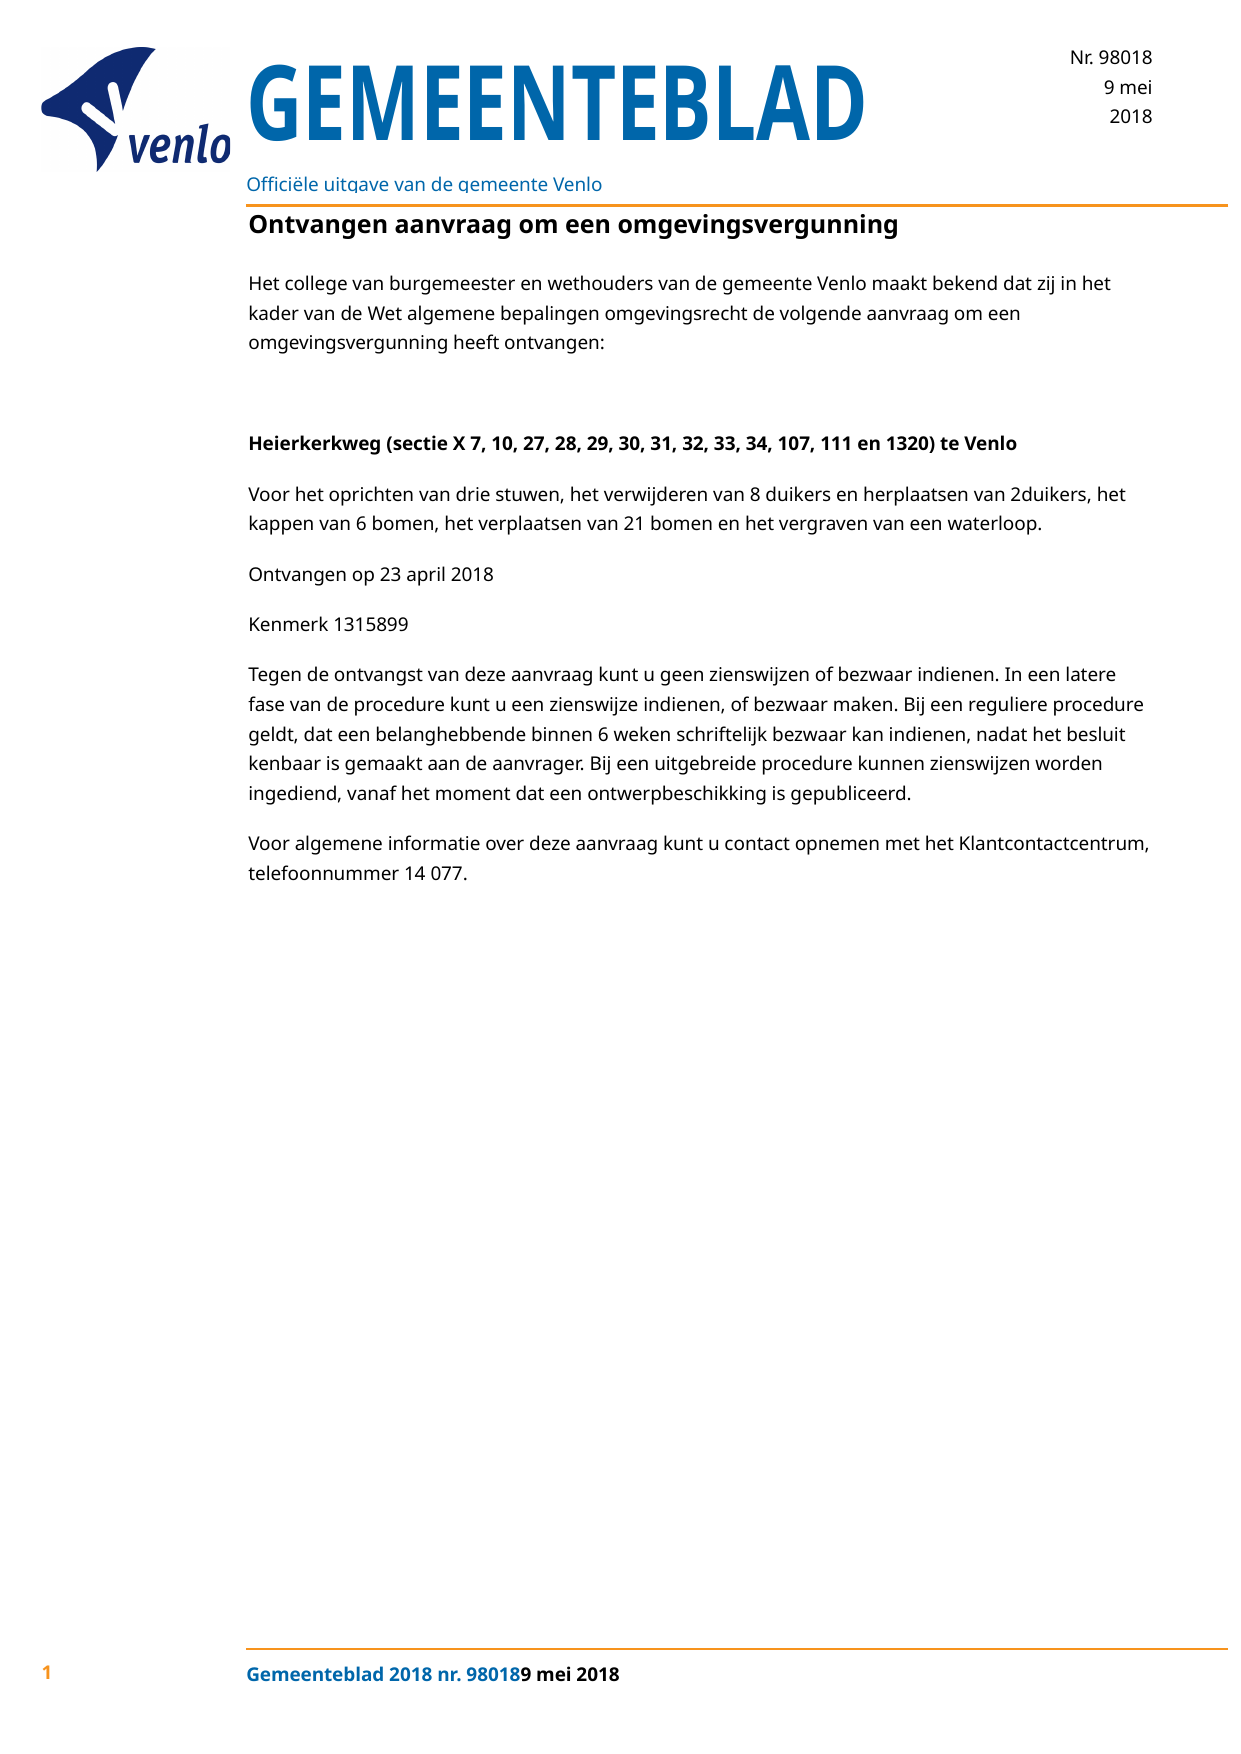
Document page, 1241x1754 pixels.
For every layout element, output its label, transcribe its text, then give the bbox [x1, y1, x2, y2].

text Kenmerk 1315899 [248, 611, 1152, 637]
text Heierkerkweg (sectie X 7, 10, 27, 28, 29, 30, 31, 32, 33, 34, 107, 111 en 1320) te Venlo [248, 430, 1152, 456]
text Voor het oprichten van drie stuwen, het verwijderen van 8 duikers en herplaatsen van 2duikers, het kappen van 6 bomen, het verplaatsen van 21 bomen en het vergraven van een waterloop. [248, 481, 1152, 536]
text Ontvangen aanvraag om een omgevingsvergunning [248, 207, 1152, 241]
picture [41, 47, 231, 172]
text Het college van burgemeester en wethouders van de gemeente Venlo maakt bekend dat zij in het kader van de Wet algemene bepalingen omgevingsrecht de volgende aanvraag om een omgevingsvergunning heeft ontvangen: [248, 270, 1152, 355]
text Voor algemene informatie over deze aanvraag kunt u contact opnemen met het Klantcontactcentrum, telefoonnummer 14 077. [248, 830, 1152, 886]
text Tegen de ontvangst van deze aanvraag kunt u geen zienswijzen of bezwaar indienen. In een latere fase van de procedure kunt u een zienswijze indienen, of bezwaar maken. Bij een reguliere procedure geldt, dat een belanghebbende binnen 6 weken schriftelijk bezwaar kan indienen, nadat het besluit kenbaar is gemaakt aan de aanvrager. Bij een uitgebreide procedure kunnen zienswijzen worden ingediend, vanaf het moment dat een ontwerpbeschikking is gepubliceerd. [248, 662, 1152, 806]
text Ontvangen op 23 april 2018 [248, 561, 1152, 586]
